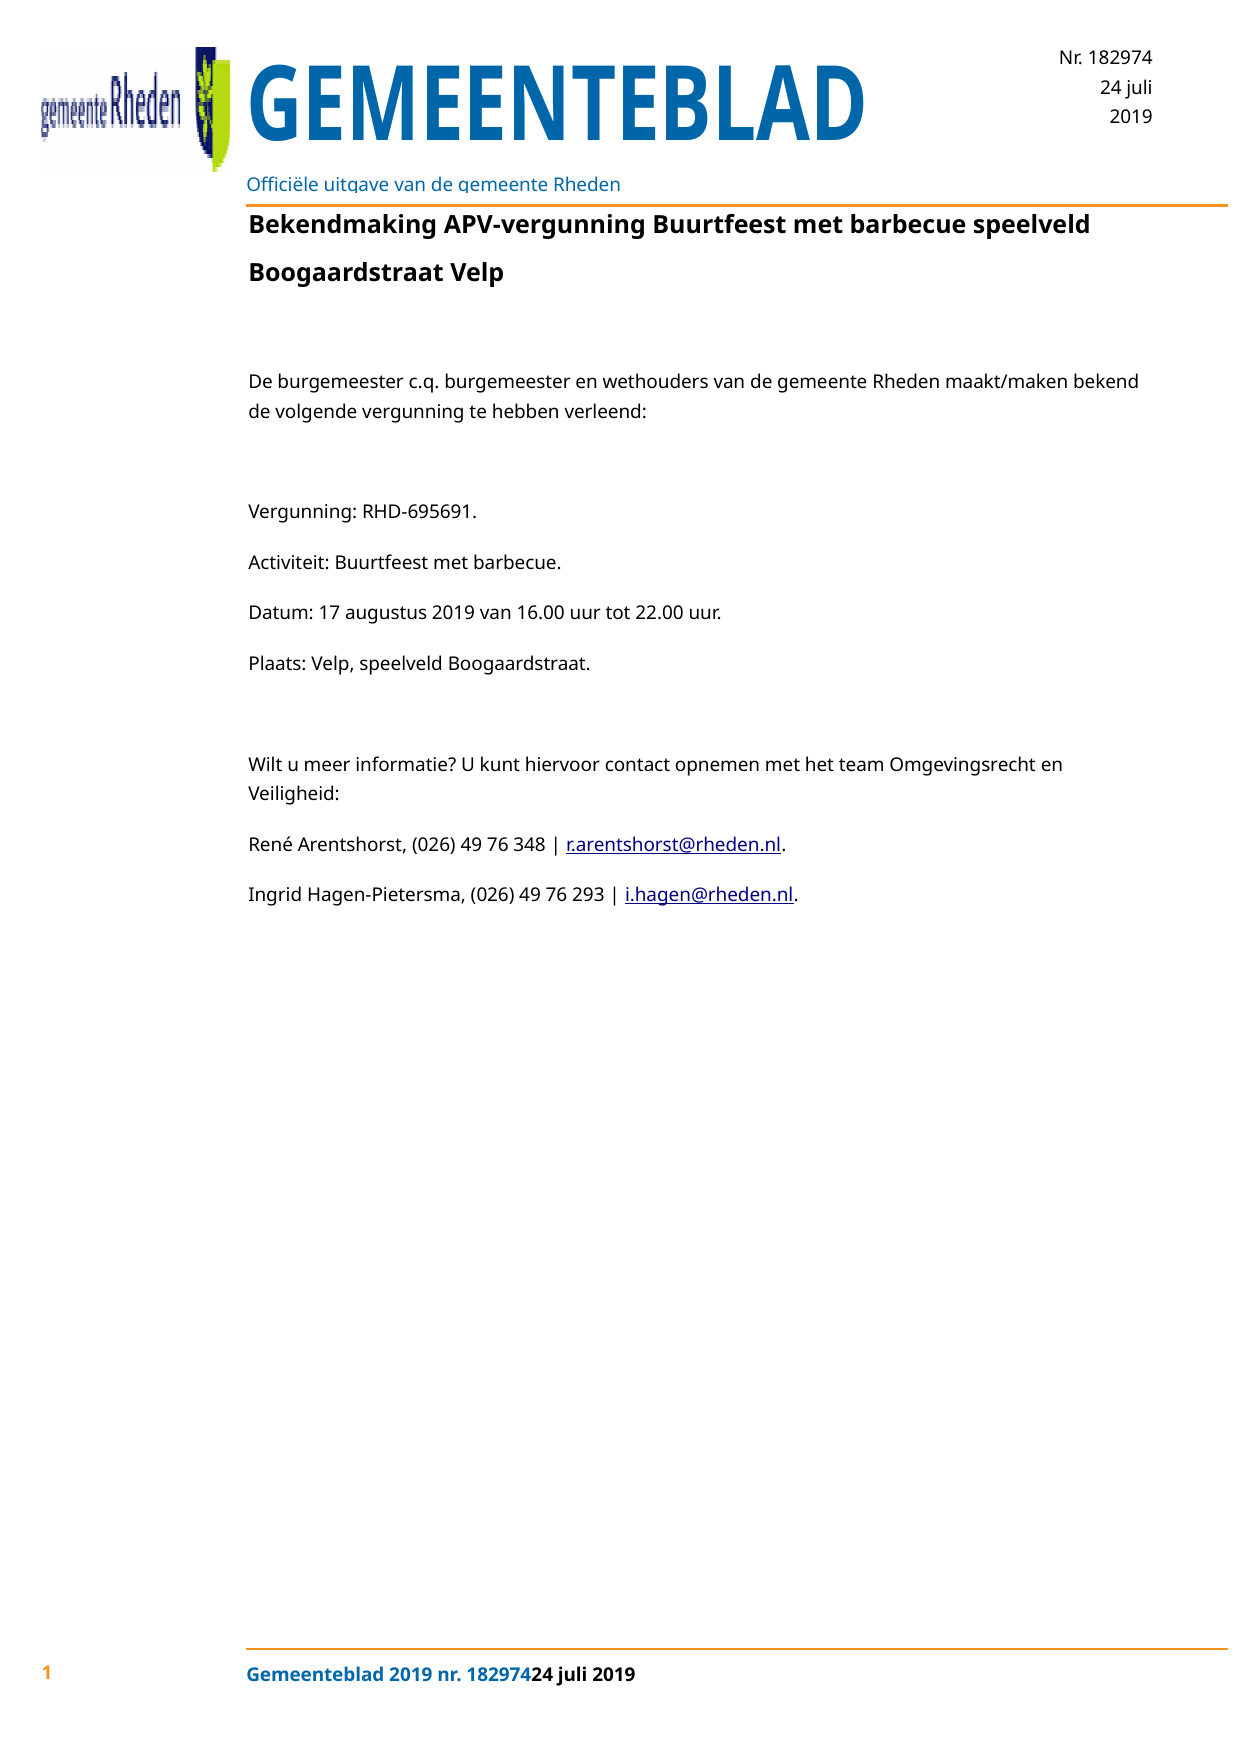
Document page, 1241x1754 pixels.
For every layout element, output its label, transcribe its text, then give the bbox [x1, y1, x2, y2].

text Wilt u meer informatie? U kunt hiervoor contact opnemen met het team Omgevingsrecht en Veiligheid: [248, 751, 1152, 806]
text Activiteit: Buurtfeest met barbecue. [248, 549, 1152, 575]
text Ingrid Hagen-Pietersma, (026) 49 76 293 | i.hagen@rheden.nl. [248, 881, 1152, 907]
picture [41, 47, 231, 172]
text René Arentshorst, (026) 49 76 348 | r.arentshorst@rheden.nl. [248, 831, 1152, 857]
text Datum: 17 augustus 2019 van 16.00 uur tot 22.00 uur. [248, 599, 1152, 625]
text Vergunning: RHD-695691. [248, 499, 1152, 524]
text De burgemeester c.q. burgemeester en wethouders van de gemeente Rheden maakt/maken bekend de volgende vergunning te hebben verleend: [248, 368, 1152, 424]
text Bekendmaking APV-vergunning Buurtfeest met barbecue speelveld Boogaardstraat Velp [248, 207, 1152, 288]
text Plaats: Velp, speelveld Boogaardstraat. [248, 650, 1152, 676]
